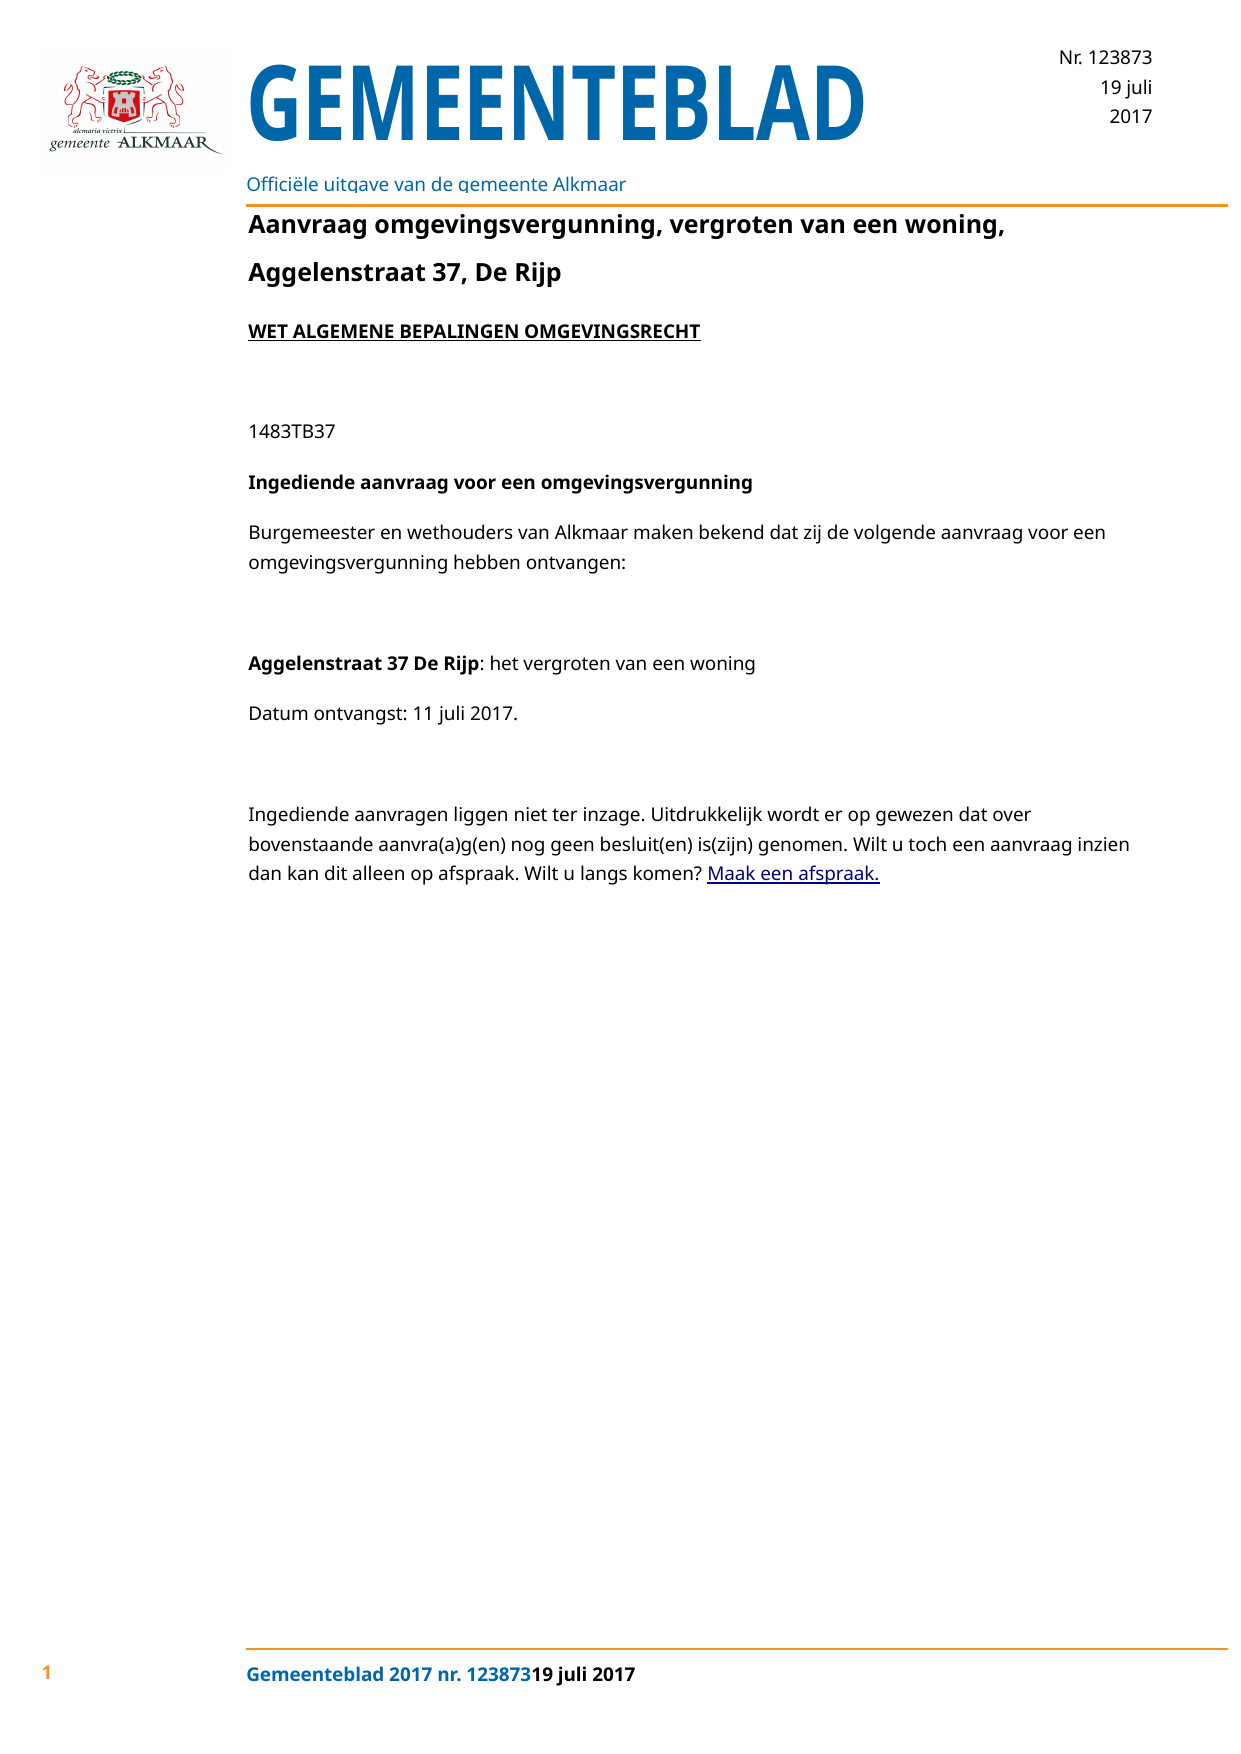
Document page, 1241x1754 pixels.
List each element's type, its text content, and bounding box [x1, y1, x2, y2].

text 1483TB37 [248, 419, 1152, 444]
text Ingediende aanvraag voor een omgevingsvergunning [248, 469, 1152, 495]
text Aggelenstraat 37 De Rijp: het vergroten van een woning [248, 650, 1152, 676]
text WET ALGEMENE BEPALINGEN OMGEVINGSRECHT [248, 318, 1152, 344]
picture [41, 47, 231, 172]
text Burgemeester en wethouders van Alkmaar maken bekend dat zij de volgende aanvraag voor een omgevingsvergunning hebben ontvangen: [248, 519, 1152, 575]
text Ingediende aanvragen liggen niet ter inzage. Uitdrukkelijk wordt er op gewezen dat over bovenstaande aanvra(a)g(en) nog geen besluit(en) is(zijn) genomen. Wilt u toch een aanvraag inzien dan kan dit alleen op afspraak. Wilt u langs komen? Maak een afspraak. [248, 801, 1152, 886]
text Aanvraag omgevingsvergunning, vergroten van een woning, Aggelenstraat 37, De Rijp [248, 207, 1152, 288]
text Datum ontvangst: 11 juli 2017. [248, 700, 1152, 726]
